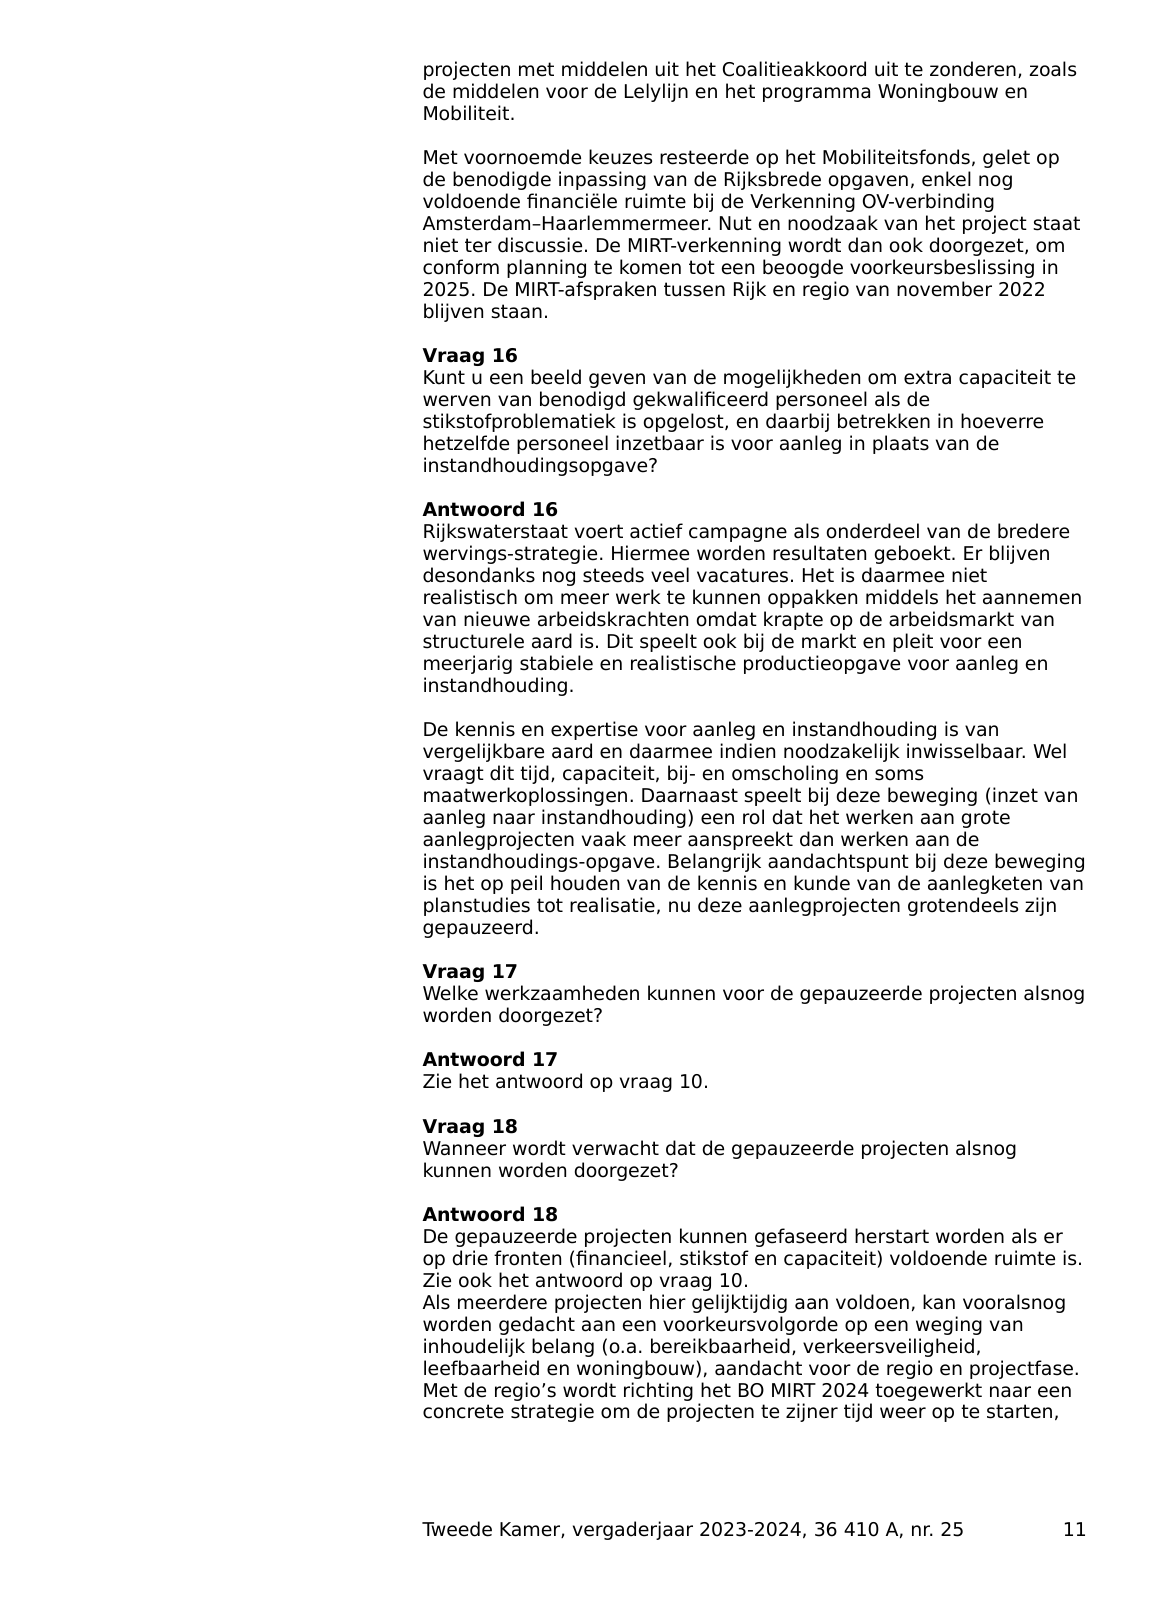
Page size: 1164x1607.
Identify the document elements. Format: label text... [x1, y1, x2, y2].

text Vraag 18 [422, 1116, 1087, 1137]
text Antwoord 16 [422, 499, 1087, 521]
text projecten met middelen uit het Coalitieakkoord uit te zonderen, zoals de middelen voor de Lelylijn en het programma Woningbouw en Mobiliteit. [422, 59, 1087, 125]
text Welke werkzaamheden kunnen voor de gepauzeerde projecten alsnog worden doorgezet? [422, 983, 1087, 1027]
text Rijkswaterstaat voert actief campagne als onderdeel van de bredere wervings-strategie. Hiermee worden resultaten geboekt. Er blijven desondanks nog steeds veel vacatures. Het is daarmee niet realistisch om meer werk te kunnen oppakken middels het aannemen van nieuwe arbeidskrachten omdat krapte op de arbeidsmarkt van structurele aard is. Dit speelt ook bij de markt en pleit voor een meerjarig stabiele en realistische productieopgave voor aanleg en instandhouding. [422, 521, 1087, 697]
text Vraag 16 [422, 345, 1087, 367]
text De gepauzeerde projecten kunnen gefaseerd herstart worden als er op drie fronten (financieel, stikstof en capaciteit) voldoende ruimte is. Zie ook het antwoord op vraag 10. [422, 1226, 1087, 1292]
text Vraag 17 [422, 961, 1087, 983]
text Als meerdere projecten hier gelijktijdig aan voldoen, kan vooralsnog worden gedacht aan een voorkeursvolgorde op een weging van inhoudelijk belang (o.a. bereikbaarheid, verkeersveiligheid, leefbaarheid en woningbouw), aandacht voor de regio en projectfase. Met de regio’s wordt richting het BO MIRT 2024 toegewerkt naar een concrete strategie om de projecten te zijner tijd weer op te starten, [422, 1292, 1087, 1423]
text De kennis en expertise voor aanleg en instandhouding is van vergelijkbare aard en daarmee indien noodzakelijk inwisselbaar. Wel vraagt dit tijd, capaciteit, bij- en omscholing en soms maatwerkoplossingen. Daarnaast speelt bij deze beweging (inzet van aanleg naar instandhouding) een rol dat het werken aan grote aanlegprojecten vaak meer aanspreekt dan werken aan de instandhoudings-opgave. Belangrijk aandachtspunt bij deze beweging is het op peil houden van de kennis en kunde van de aanlegketen van planstudies tot realisatie, nu deze aanlegprojecten grotendeels zijn gepauzeerd. [422, 719, 1087, 939]
text Zie het antwoord op vraag 10. [422, 1071, 1087, 1093]
text Antwoord 17 [422, 1049, 1087, 1071]
text Antwoord 18 [422, 1204, 1087, 1226]
text Met voornoemde keuzes resteerde op het Mobiliteitsfonds, gelet op de benodigde inpassing van de Rijksbrede opgaven, enkel nog voldoende financiële ruimte bij de Verkenning OV-verbinding Amsterdam–Haarlemmermeer. Nut en noodzaak van het project staat niet ter discussie. De MIRT-verkenning wordt dan ook doorgezet, om conform planning te komen tot een beoogde voorkeursbeslissing in 2025. De MIRT-afspraken tussen Rijk en regio van november 2022 blijven staan. [422, 147, 1087, 323]
text Kunt u een beeld geven van de mogelijkheden om extra capaciteit te werven van benodigd gekwalificeerd personeel als de stikstofproblematiek is opgelost, en daarbij betrekken in hoeverre hetzelfde personeel inzetbaar is voor aanleg in plaats van de instandhoudingsopgave? [422, 367, 1087, 477]
text Wanneer wordt verwacht dat de gepauzeerde projecten alsnog kunnen worden doorgezet? [422, 1137, 1087, 1181]
